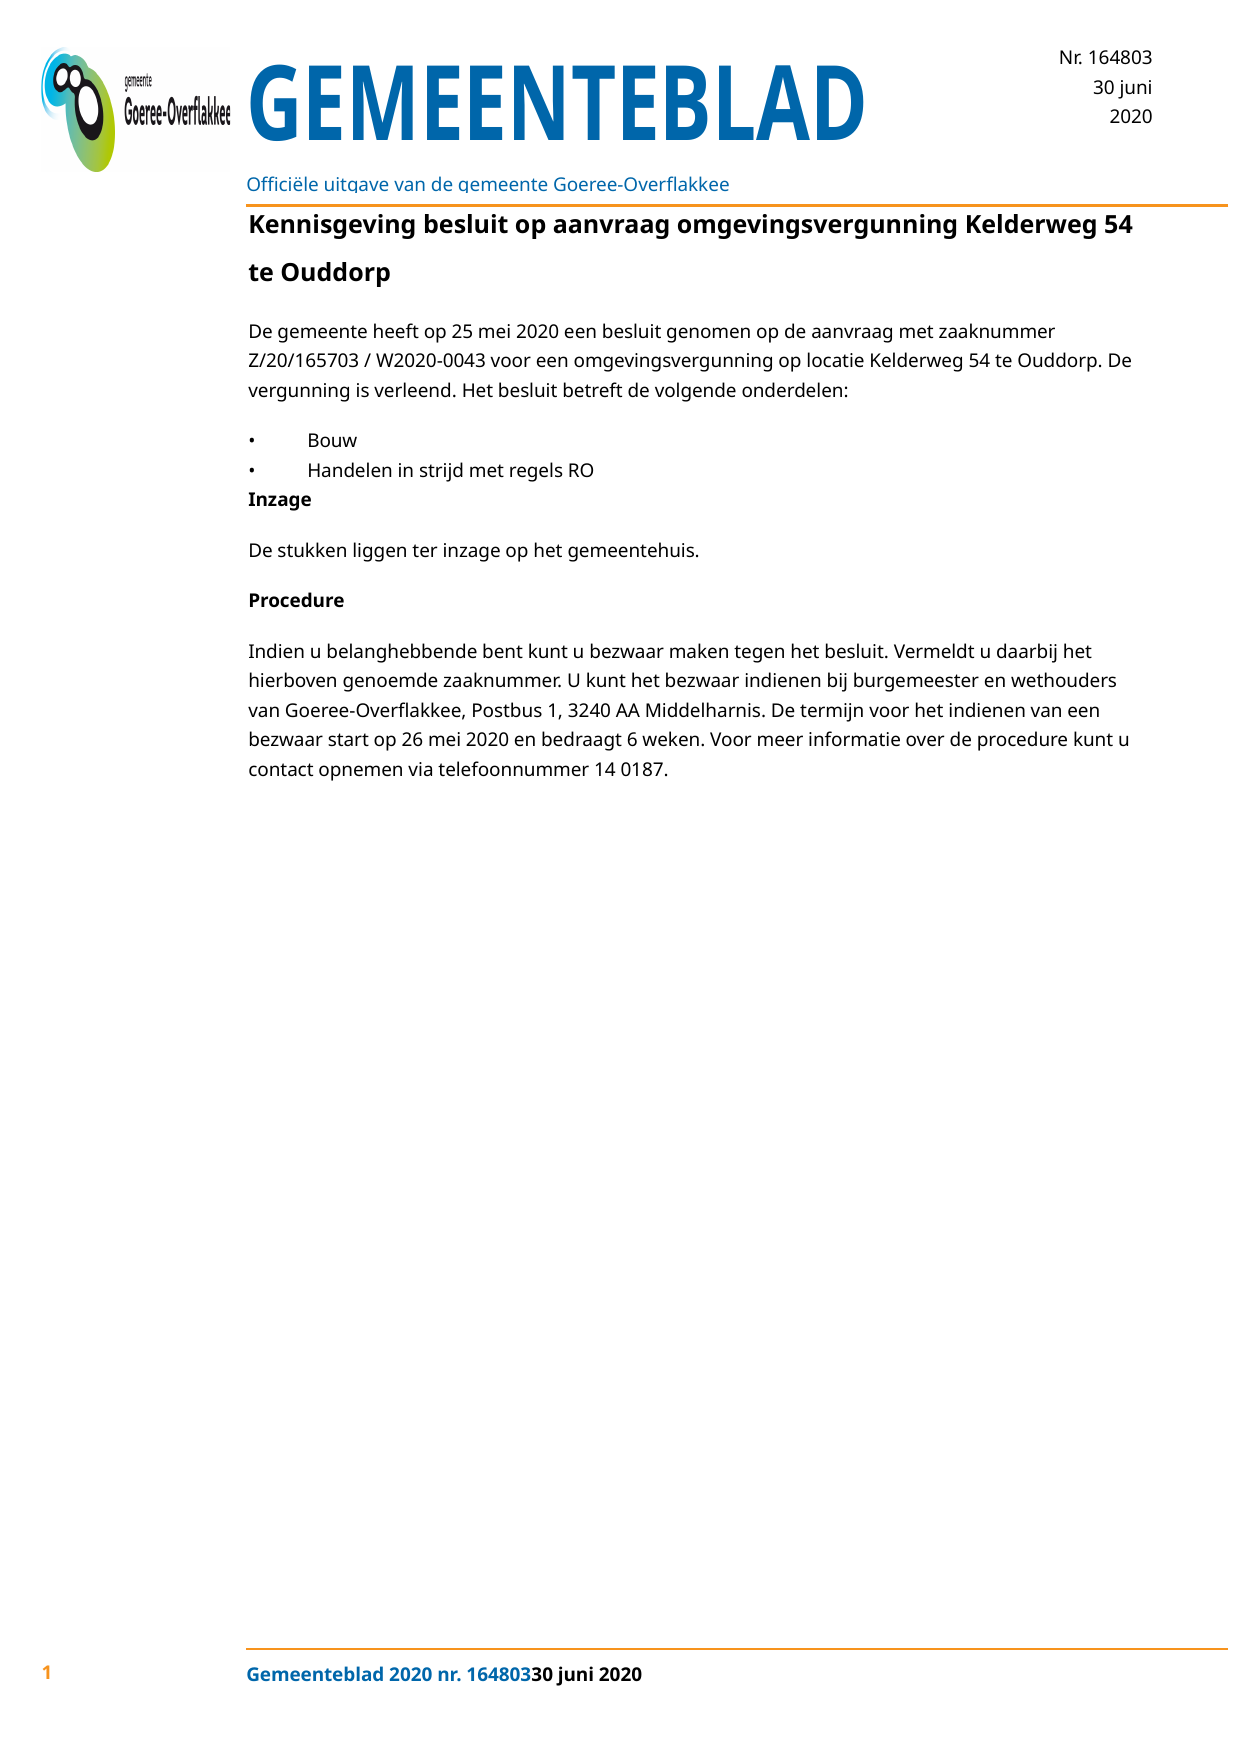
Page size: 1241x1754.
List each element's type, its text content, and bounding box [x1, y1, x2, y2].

text De stukken liggen ter inzage op het gemeentehuis. [248, 537, 1152, 563]
text Inzage [248, 487, 1152, 512]
text De gemeente heeft op 25 mei 2020 een besluit genomen op de aanvraag met zaaknummer Z/20/165703 / W2020-0043 voor een omgevingsvergunning op locatie Kelderweg 54 te Ouddorp. De vergunning is verleend. Het besluit betreft de volgende onderdelen: [248, 318, 1152, 403]
picture [41, 47, 231, 172]
text Kennisgeving besluit op aanvraag omgevingsvergunning Kelderweg 54 te Ouddorp [248, 207, 1152, 288]
list Bouw [248, 427, 1152, 453]
text Indien u belanghebbende bent kunt u bezwaar maken tegen het besluit. Vermeldt u daarbij het hierboven genoemde zaaknummer. U kunt het bezwaar indienen bij burgemeester en wethouders van Goeree-Overflakkee, Postbus 1, 3240 AA Middelharnis. De termijn voor het indienen van een bezwaar start op 26 mei 2020 en bedraagt 6 weken. Voor meer informatie over de procedure kunt u contact opnemen via telefoonnummer 14 0187. [248, 638, 1152, 782]
text Procedure [248, 587, 1152, 613]
list Handelen in strijd met regels RO [248, 457, 1152, 483]
